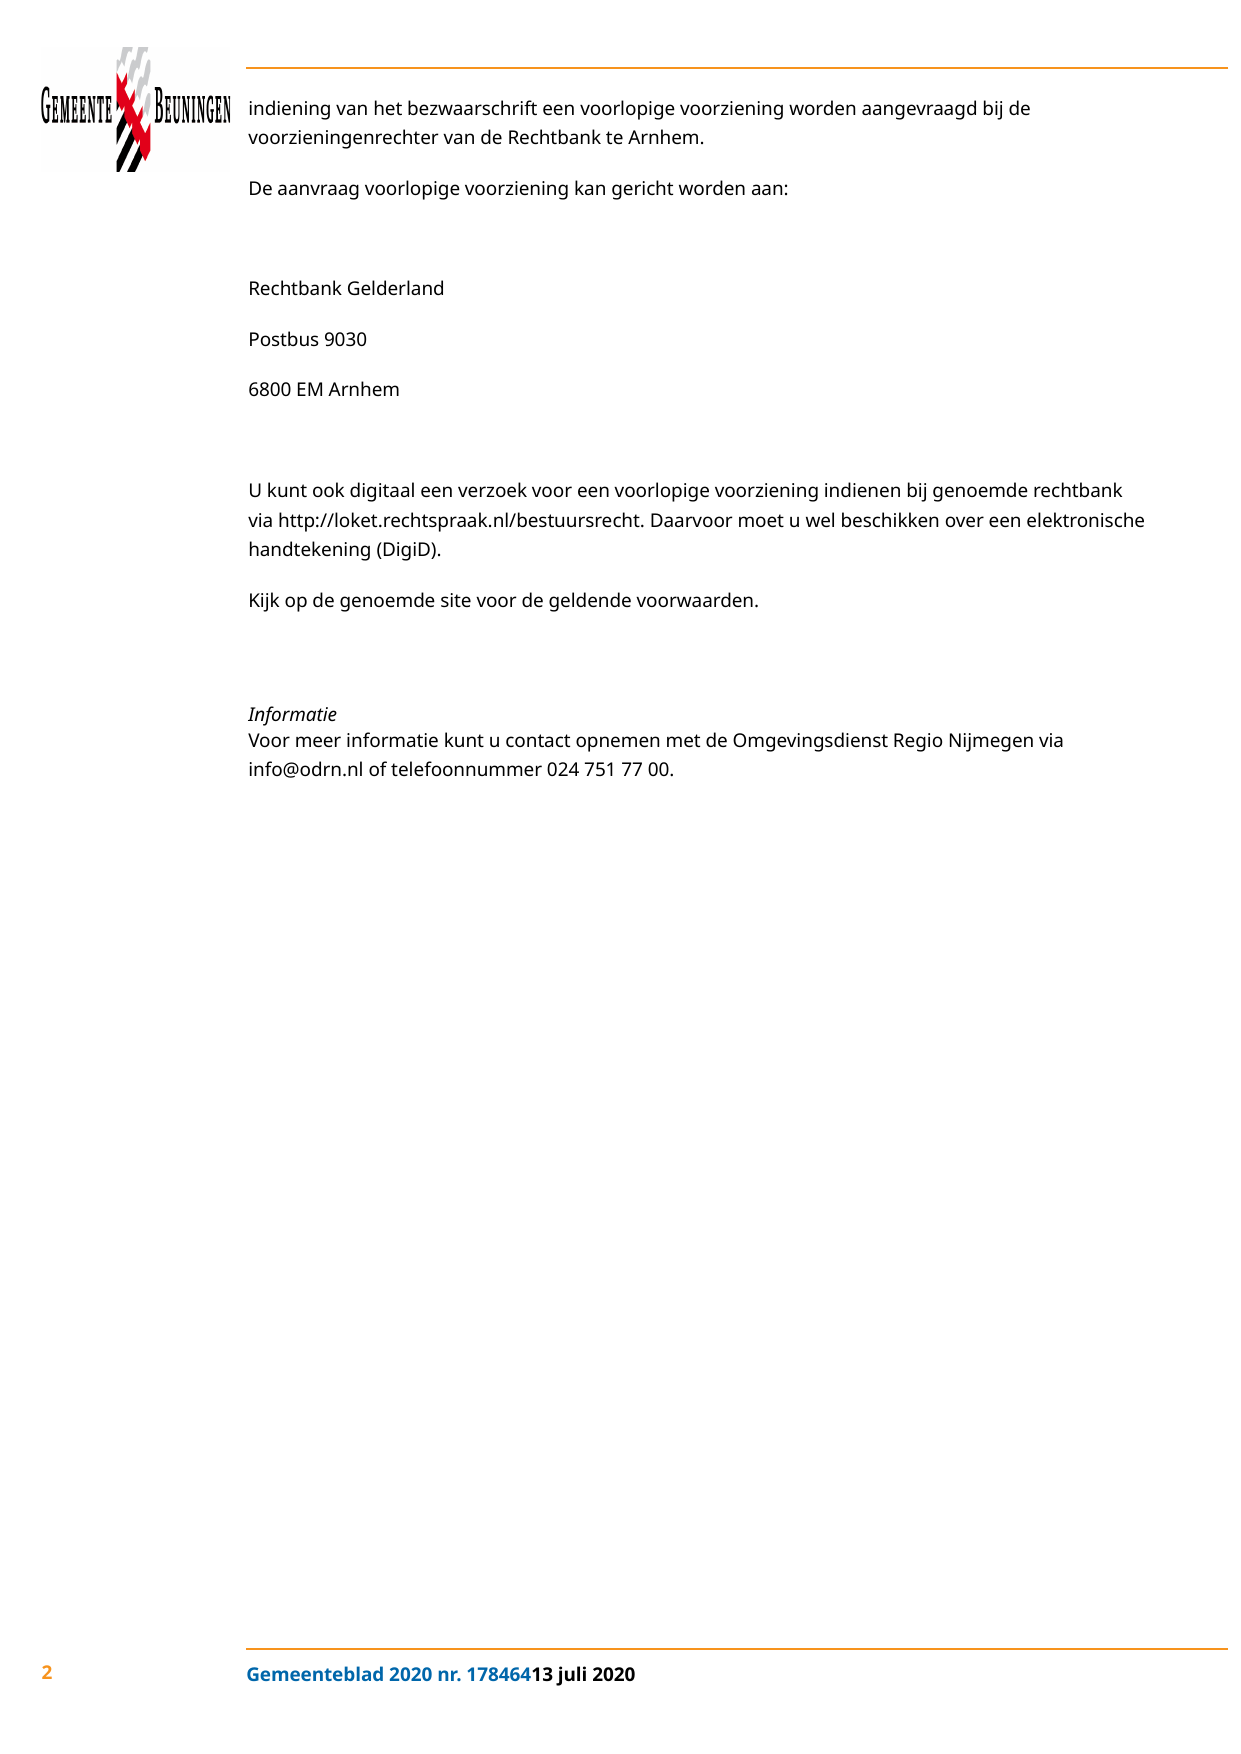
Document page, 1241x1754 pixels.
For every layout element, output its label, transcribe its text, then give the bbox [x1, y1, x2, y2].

text 6800 EM Arnhem [248, 376, 1152, 402]
text Rechtbank Gelderland [248, 276, 1152, 301]
text Kijk op de genoemde site voor de geldende voorwaarden. [248, 587, 1152, 613]
text Voor meer informatie kunt u contact opnemen met de Omgevingsdienst Regio Nijmegen via info@odrn.nl of telefoonnummer 024 751 77 00. [248, 727, 1152, 782]
text indiening van het bezwaarschrift een voorlopige voorziening worden aangevraagd bij de voorzieningenrechter van de Rechtbank te Arnhem. [248, 95, 1152, 150]
text Postbus 9030 [248, 326, 1152, 352]
text U kunt ook digitaal een verzoek voor een voorlopige voorziening indienen bij genoemde rechtbank via http://loket.rechtspraak.nl/bestuursrecht. Daarvoor moet u wel beschikken over een elektronische handtekening (DigiD). [248, 477, 1152, 562]
picture [41, 47, 231, 172]
text De aanvraag voorlopige voorziening kan gericht worden aan: [248, 175, 1152, 201]
text Informatie [248, 701, 1152, 727]
